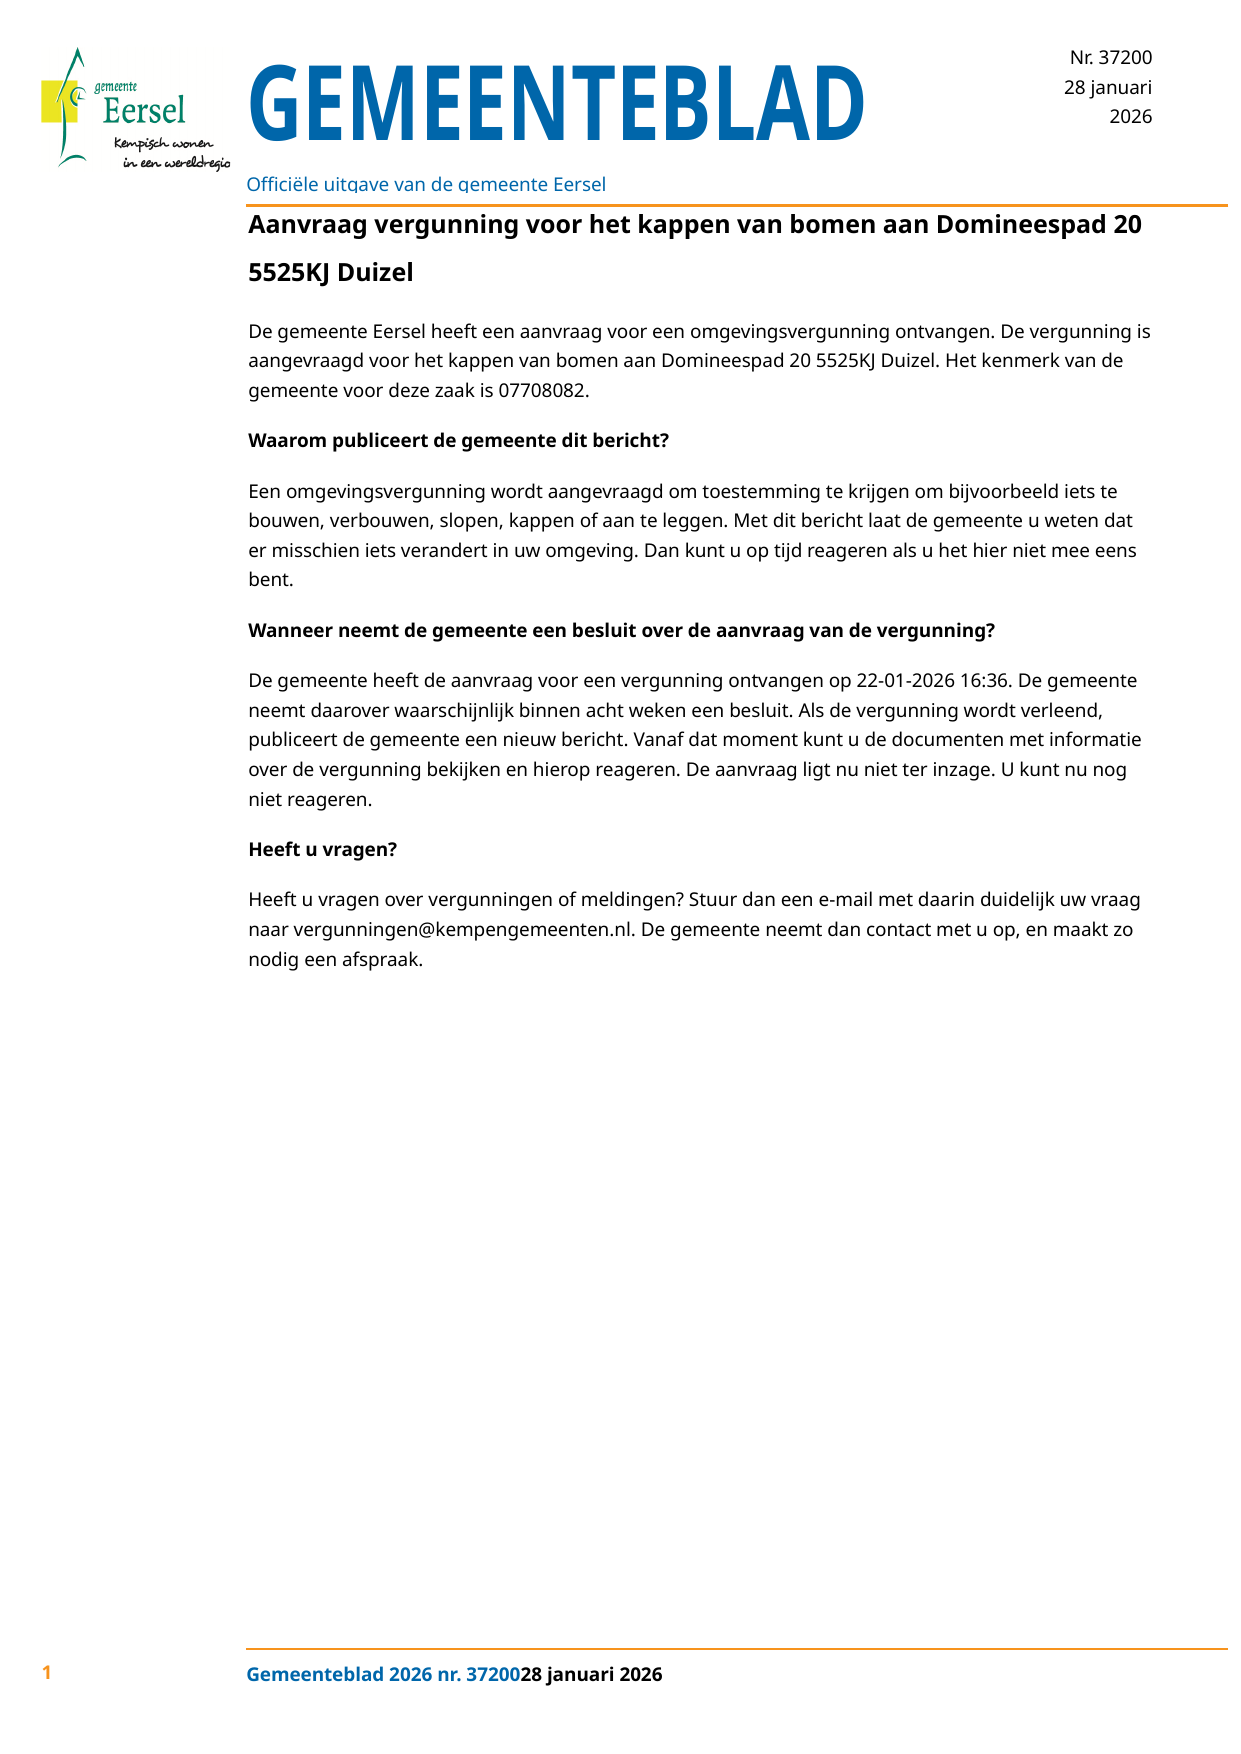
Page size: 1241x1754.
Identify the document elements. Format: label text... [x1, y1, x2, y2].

text Een omgevingsvergunning wordt aangevraagd om toestemming te krijgen om bijvoorbeeld iets te bouwen, verbouwen, slopen, kappen of aan te leggen. Met dit bericht laat de gemeente u weten dat er misschien iets verandert in uw omgeving. Dan kunt u op tijd reageren als u het hier niet mee eens bent. [248, 478, 1152, 592]
text Waarom publiceert de gemeente dit bericht? [248, 427, 1152, 453]
text Aanvraag vergunning voor het kappen van bomen aan Domineespad 20 5525KJ Duizel [248, 207, 1152, 288]
text De gemeente heeft de aanvraag voor een vergunning ontvangen op 22-01-2026 16:36. De gemeente neemt daarover waarschijnlijk binnen acht weken een besluit. Als de vergunning wordt verleend, publiceert de gemeente een nieuw bericht. Vanaf dat moment kunt u de documenten met informatie over de vergunning bekijken en hierop reageren. De aanvraag ligt nu niet ter inzage. U kunt nu nog niet reageren. [248, 667, 1152, 812]
picture [41, 47, 231, 172]
text Heeft u vragen over vergunningen of meldingen? Stuur dan een e-mail met daarin duidelijk uw vraag naar vergunningen@kempengemeenten.nl. De gemeente neemt dan contact met u op, en maakt zo nodig een afspraak. [248, 887, 1152, 972]
text De gemeente Eersel heeft een aanvraag voor een omgevingsvergunning ontvangen. De vergunning is aangevraagd voor het kappen van bomen aan Domineespad 20 5525KJ Duizel. Het kenmerk van de gemeente voor deze zaak is 07708082. [248, 318, 1152, 403]
text Heeft u vragen? [248, 836, 1152, 862]
text Wanneer neemt de gemeente een besluit over de aanvraag van de vergunning? [248, 617, 1152, 643]
